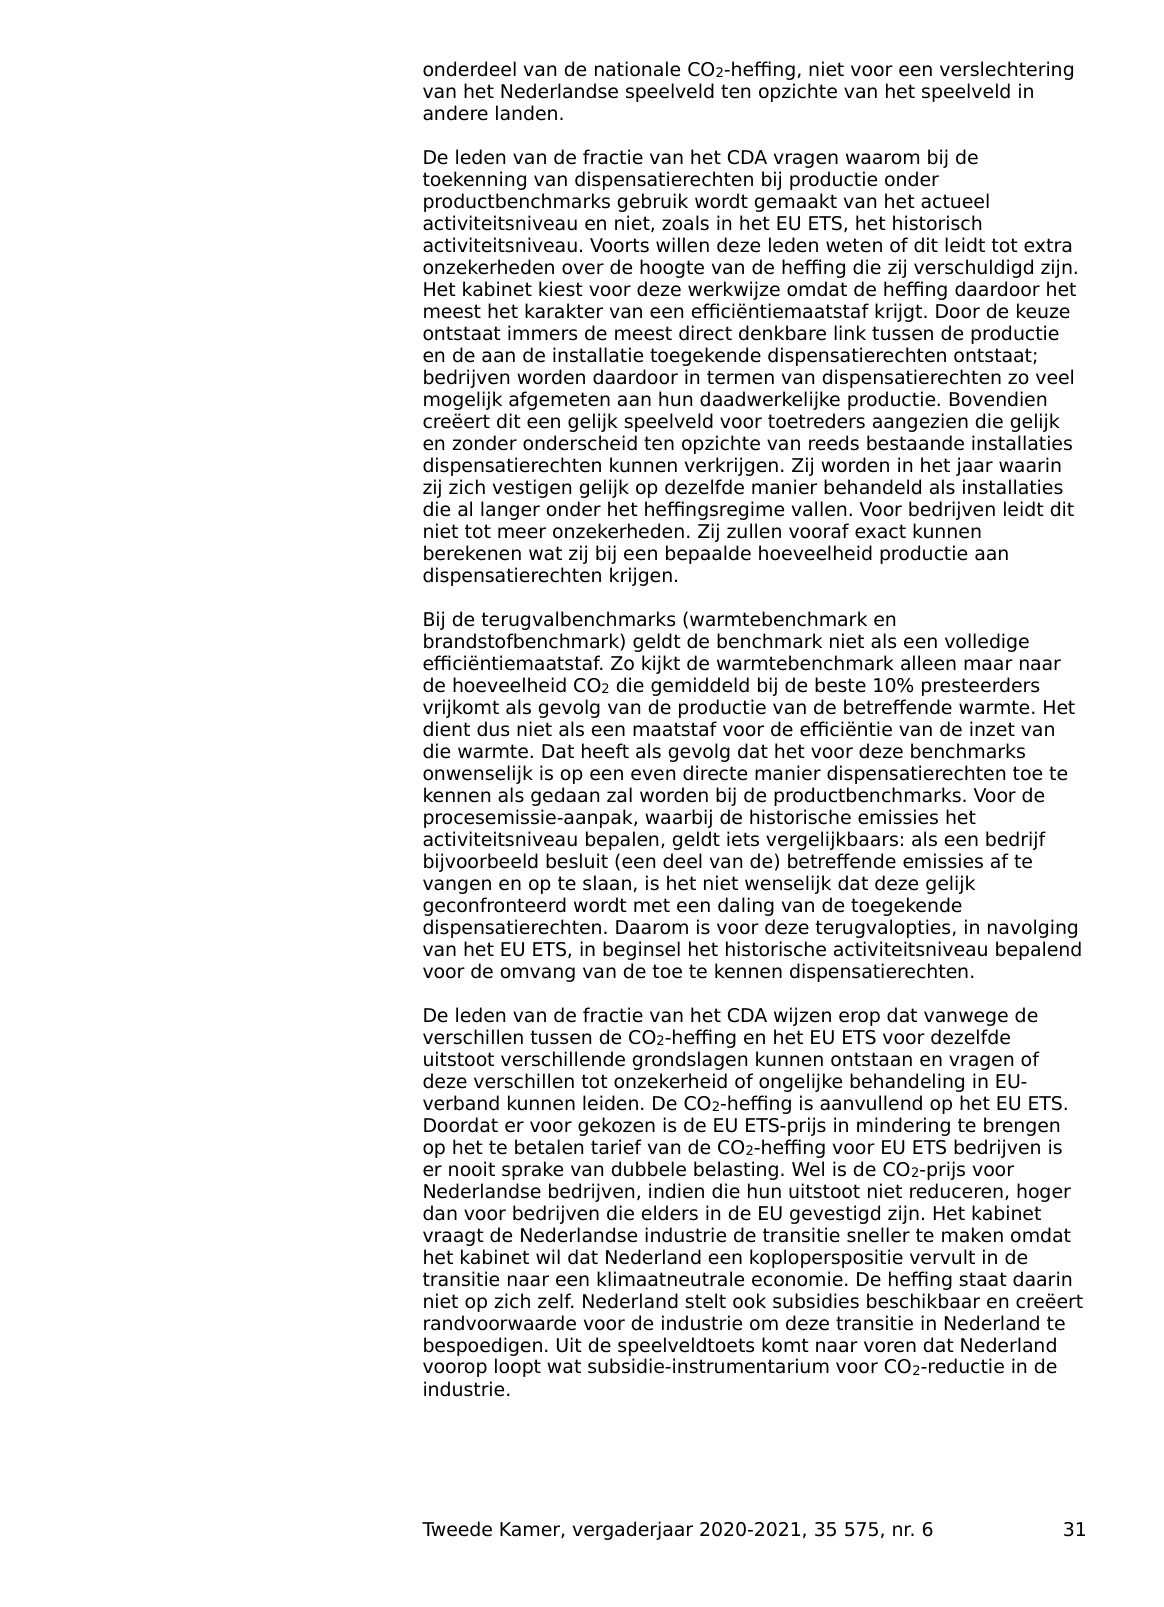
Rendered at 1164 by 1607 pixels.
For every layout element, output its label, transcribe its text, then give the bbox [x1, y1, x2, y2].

text De leden van de fractie van het CDA wijzen erop dat vanwege de verschillen tussen de CO2-heffing en het EU ETS voor dezelfde uitstoot verschillende grondslagen kunnen ontstaan en vragen of deze verschillen tot onzekerheid of ongelijke behandeling in EU-verband kunnen leiden. De CO2-heffing is aanvullend op het EU ETS. Doordat er voor gekozen is de EU ETS-prijs in mindering te brengen op het te betalen tarief van de CO2-heffing voor EU ETS bedrijven is er nooit sprake van dubbele belasting. Wel is de CO2-prijs voor Nederlandse bedrijven, indien die hun uitstoot niet reduceren, hoger dan voor bedrijven die elders in de EU gevestigd zijn. Het kabinet vraagt de Nederlandse industrie de transitie sneller te maken omdat het kabinet wil dat Nederland een koploperspositie vervult in de transitie naar een klimaatneutrale economie. De heffing staat daarin niet op zich zelf. Nederland stelt ook subsidies beschikbaar en creëert randvoorwaarde voor de industrie om deze transitie in Nederland te bespoedigen. Uit de speelveldtoets komt naar voren dat Nederland voorop loopt wat subsidie-instrumentarium voor CO2-reductie in de industrie. [422, 1005, 1087, 1400]
text onderdeel van de nationale CO2-heffing, niet voor een verslechtering van het Nederlandse speelveld ten opzichte van het speelveld in andere landen. [422, 59, 1087, 125]
text Bij de terugvalbenchmarks (warmtebenchmark en brandstofbenchmark) geldt de benchmark niet als een volledige efficiëntiemaatstaf. Zo kijkt de warmtebenchmark alleen maar naar de hoeveelheid CO2 die gemiddeld bij de beste 10% presteerders vrijkomt als gevolg van de productie van de betreffende warmte. Het dient dus niet als een maatstaf voor de efficiëntie van de inzet van die warmte. Dat heeft als gevolg dat het voor deze benchmarks onwenselijk is op een even directe manier dispensatierechten toe te kennen als gedaan zal worden bij de productbenchmarks. Voor de procesemissie-aanpak, waarbij de historische emissies het activiteitsniveau bepalen, geldt iets vergelijkbaars: als een bedrijf bijvoorbeeld besluit (een deel van de) betreffende emissies af te vangen en op te slaan, is het niet wenselijk dat deze gelijk geconfronteerd wordt met een daling van de toegekende dispensatierechten. Daarom is voor deze terugvalopties, in navolging van het EU ETS, in beginsel het historische activiteitsniveau bepalend voor de omvang van de toe te kennen dispensatierechten. [422, 609, 1087, 983]
text De leden van de fractie van het CDA vragen waarom bij de toekenning van dispensatierechten bij productie onder productbenchmarks gebruik wordt gemaakt van het actueel activiteitsniveau en niet, zoals in het EU ETS, het historisch activiteitsniveau. Voorts willen deze leden weten of dit leidt tot extra onzekerheden over de hoogte van de heffing die zij verschuldigd zijn. Het kabinet kiest voor deze werkwijze omdat de heffing daardoor het meest het karakter van een efficiëntiemaatstaf krijgt. Door de keuze ontstaat immers de meest direct denkbare link tussen de productie en de aan de installatie toegekende dispensatierechten ontstaat; bedrijven worden daardoor in termen van dispensatierechten zo veel mogelijk afgemeten aan hun daadwerkelijke productie. Bovendien creëert dit een gelijk speelveld voor toetreders aangezien die gelijk en zonder onderscheid ten opzichte van reeds bestaande installaties dispensatierechten kunnen verkrijgen. Zij worden in het jaar waarin zij zich vestigen gelijk op dezelfde manier behandeld als installaties die al langer onder het heffingsregime vallen. Voor bedrijven leidt dit niet tot meer onzekerheden. Zij zullen vooraf exact kunnen berekenen wat zij bij een bepaalde hoeveelheid productie aan dispensatierechten krijgen. [422, 147, 1087, 587]
